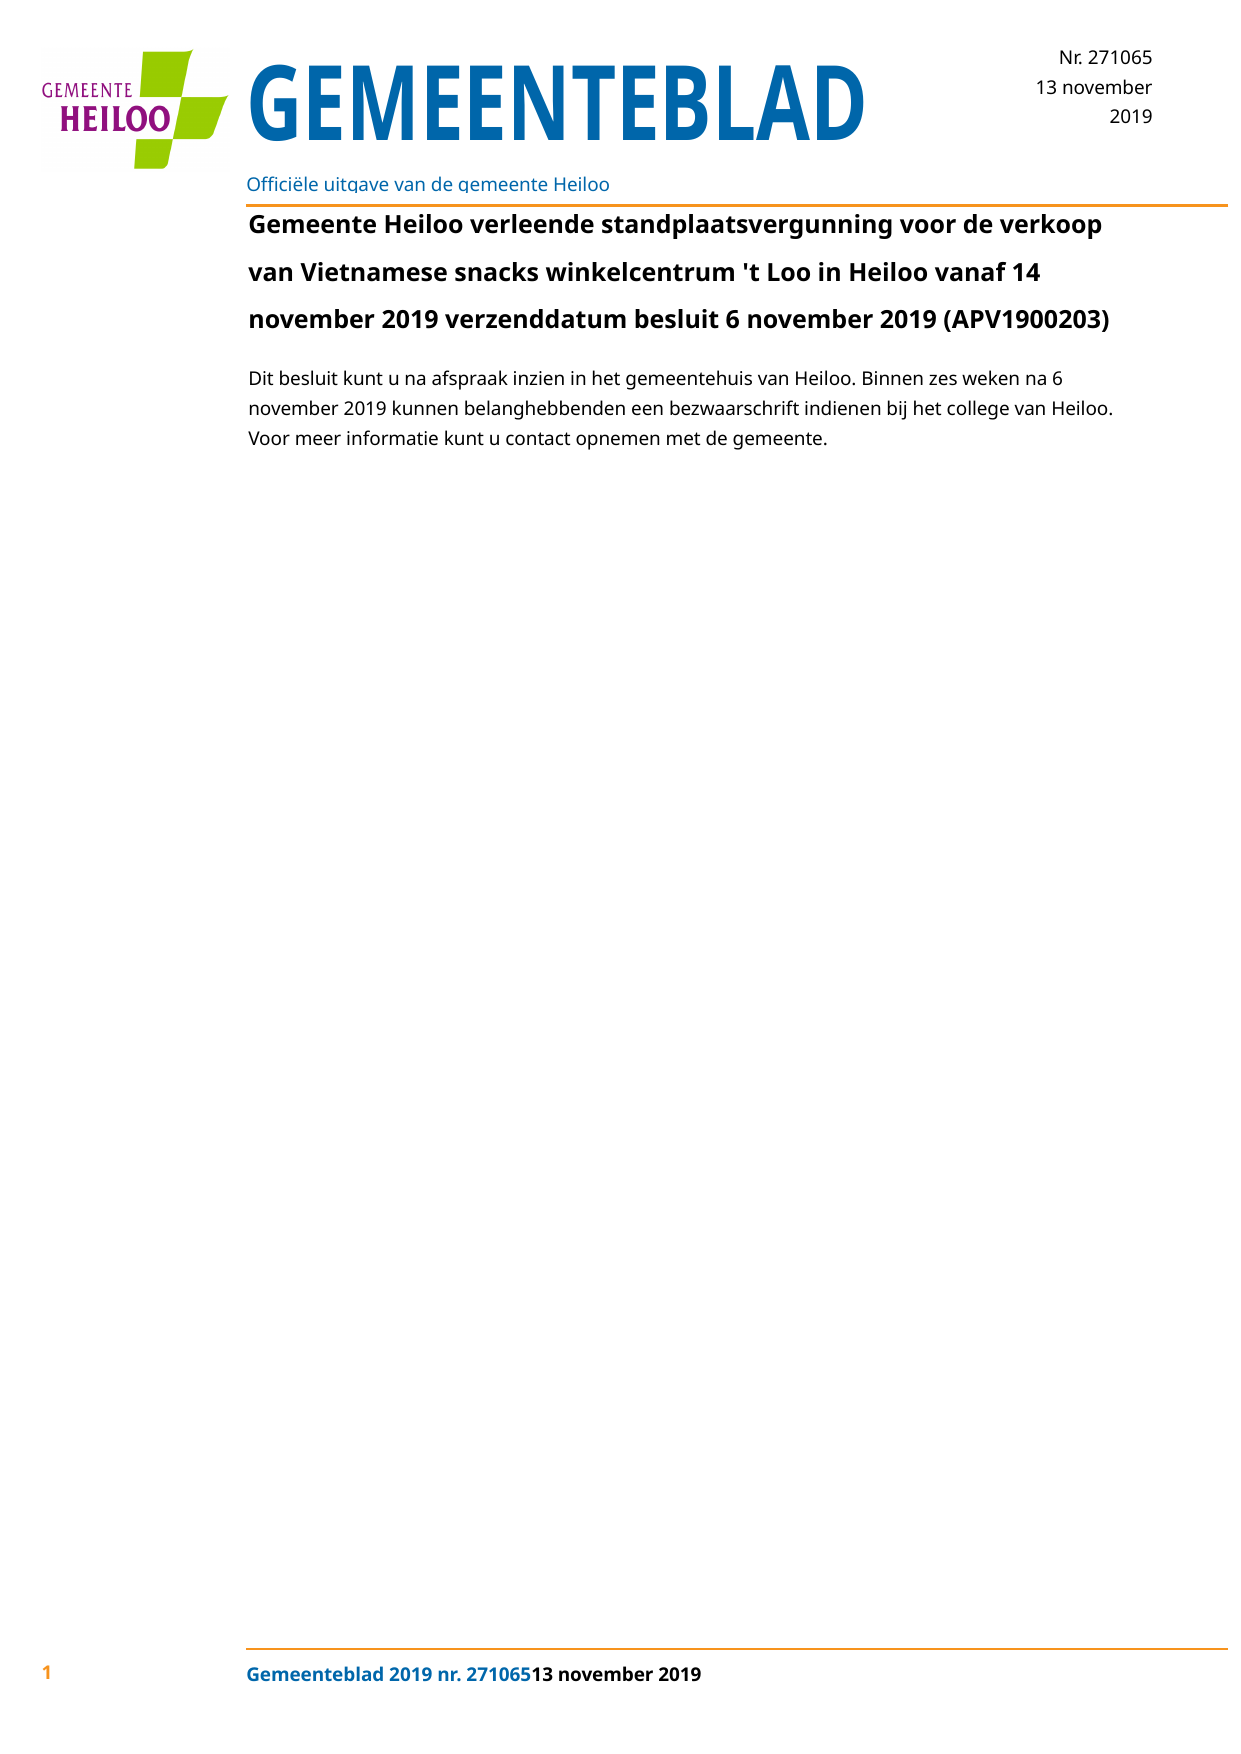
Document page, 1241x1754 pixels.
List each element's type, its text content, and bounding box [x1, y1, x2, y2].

text Dit besluit kunt u na afspraak inzien in het gemeentehuis van Heiloo. Binnen zes weken na 6 november 2019 kunnen belanghebbenden een bezwaarschrift indienen bij het college van Heiloo. Voor meer informatie kunt u contact opnemen met de gemeente. [248, 366, 1152, 450]
picture [41, 47, 231, 172]
text Gemeente Heiloo verleende standplaatsvergunning voor de verkoop van Vietnamese snacks winkelcentrum 't Loo in Heiloo vanaf 14 november 2019 verzenddatum besluit 6 november 2019 (APV1900203) [248, 207, 1152, 336]
